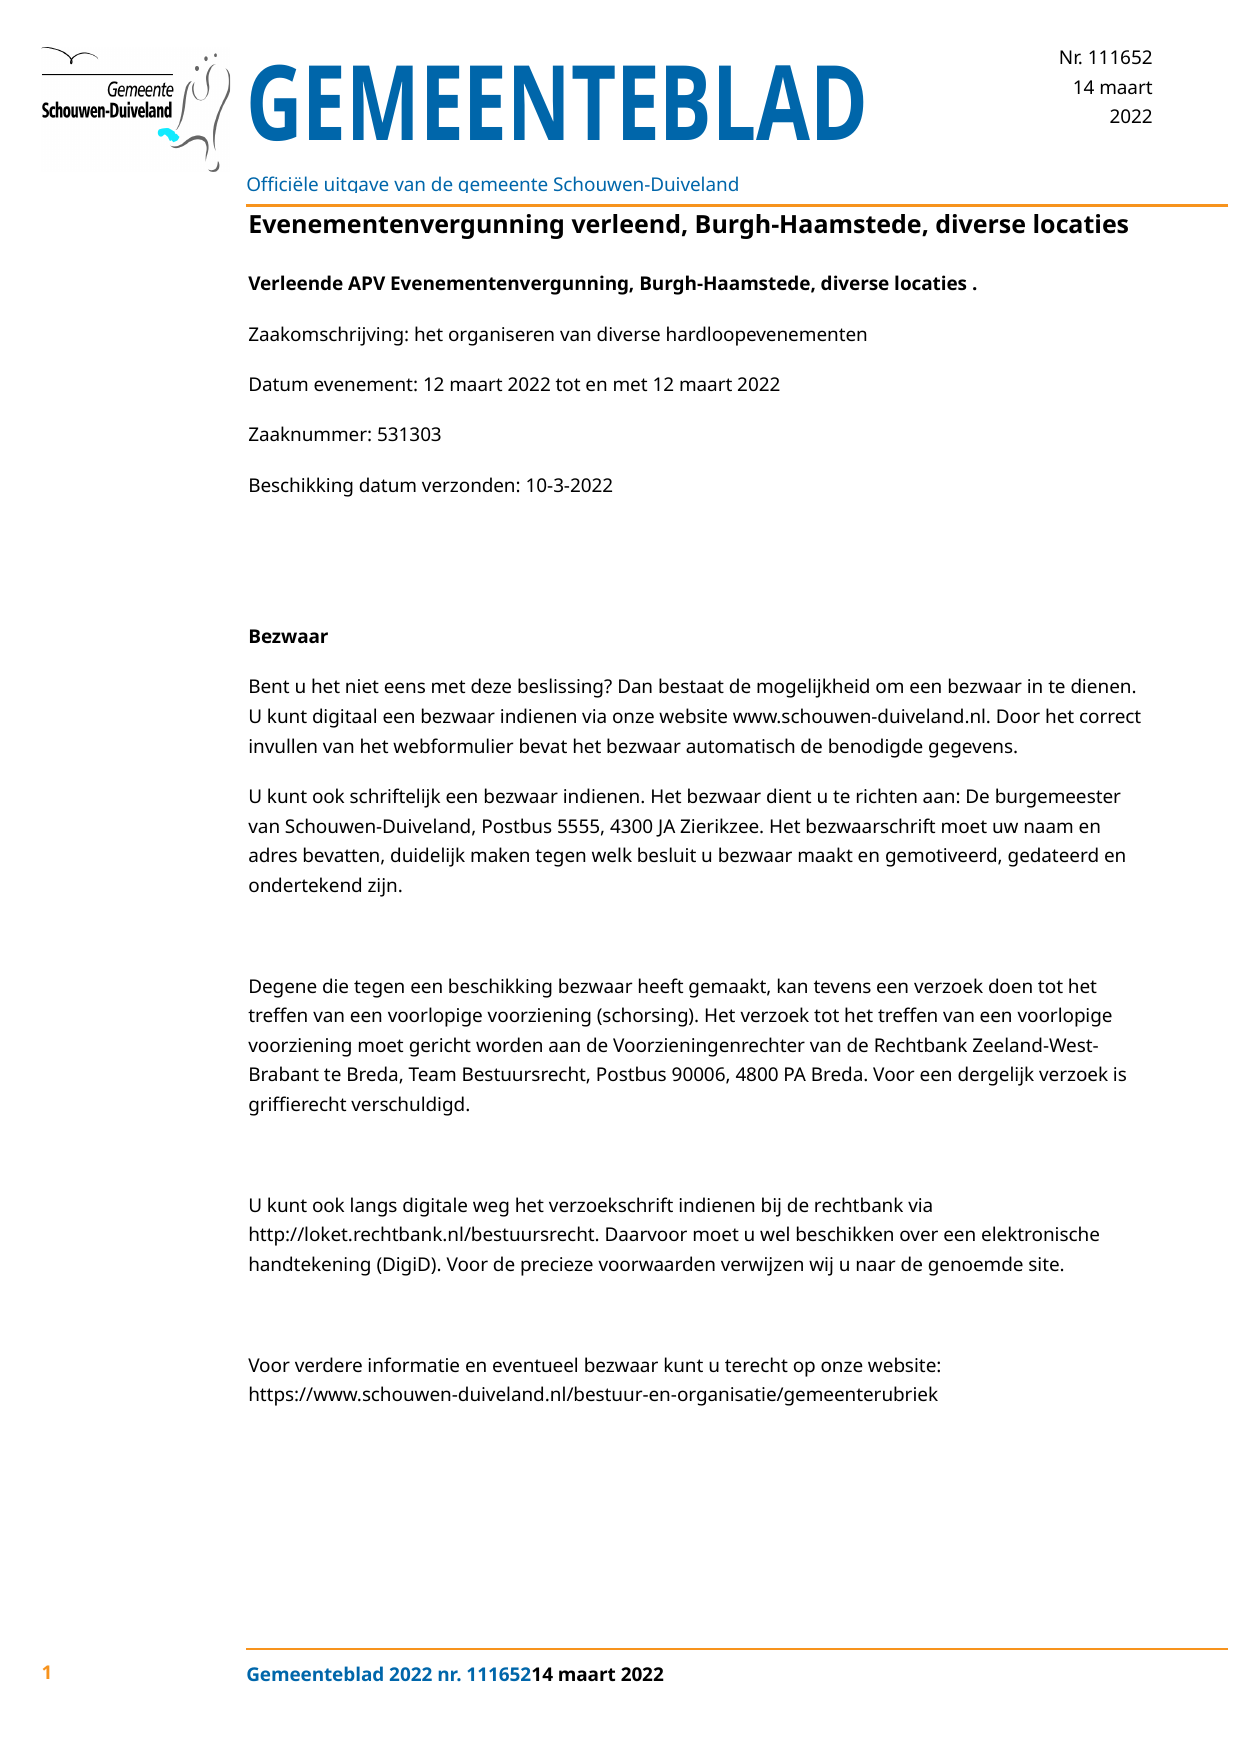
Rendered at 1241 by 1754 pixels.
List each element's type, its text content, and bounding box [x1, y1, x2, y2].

text Bent u het niet eens met deze beslissing? Dan bestaat de mogelijkheid om een bezwaar in te dienen. U kunt digitaal een bezwaar indienen via onze website www.schouwen-duiveland.nl. Door het correct invullen van het webformulier bevat het bezwaar automatisch de benodigde gegevens. [248, 674, 1152, 758]
text Voor verdere informatie en eventueel bezwaar kunt u terecht op onze website: https://www.schouwen-duiveland.nl/bestuur-en-organisatie/gemeenterubriek [248, 1352, 1152, 1407]
text U kunt ook schriftelijk een bezwaar indienen. Het bezwaar dient u te richten aan: De burgemeester van Schouwen-Duiveland, Postbus 5555, 4300 JA Zierikzee. Het bezwaarschrift moet uw naam en adres bevatten, duidelijk maken tegen welk besluit u bezwaar maakt en gemotiveerd, gedateerd en ondertekend zijn. [248, 783, 1152, 898]
text Verleende APV Evenementenvergunning, Burgh-Haamstede, diverse locaties . [248, 270, 1152, 296]
text Zaakomschrijving: het organiseren van diverse hardloopevenementen [248, 321, 1152, 346]
text Zaaknummer: 531303 [248, 422, 1152, 447]
text Beschikking datum verzonden: 10-3-2022 [248, 472, 1152, 498]
text Evenementenvergunning verleend, Burgh-Haamstede, diverse locaties [248, 207, 1152, 241]
text Bezwaar [248, 623, 1152, 649]
picture [41, 47, 231, 172]
text Datum evenement: 12 maart 2022 tot en met 12 maart 2022 [248, 371, 1152, 397]
text U kunt ook langs digitale weg het verzoekschrift indienen bij de rechtbank via http://loket.rechtbank.nl/bestuursrecht. Daarvoor moet u wel beschikken over een elektronische handtekening (DigiD). Voor de precieze voorwaarden verwijzen wij u naar de genoemde site. [248, 1192, 1152, 1277]
text Degene die tegen een beschikking bezwaar heeft gemaakt, kan tevens een verzoek doen tot het treffen van een voorlopige voorziening (schorsing). Het verzoek tot het treffen van een voorlopige voorziening moet gericht worden aan de Voorzieningenrechter van de Rechtbank Zeeland-West-Brabant te Breda, Team Bestuursrecht, Postbus 90006, 4800 PA Breda. Voor een dergelijk verzoek is griffierecht verschuldigd. [248, 973, 1152, 1117]
